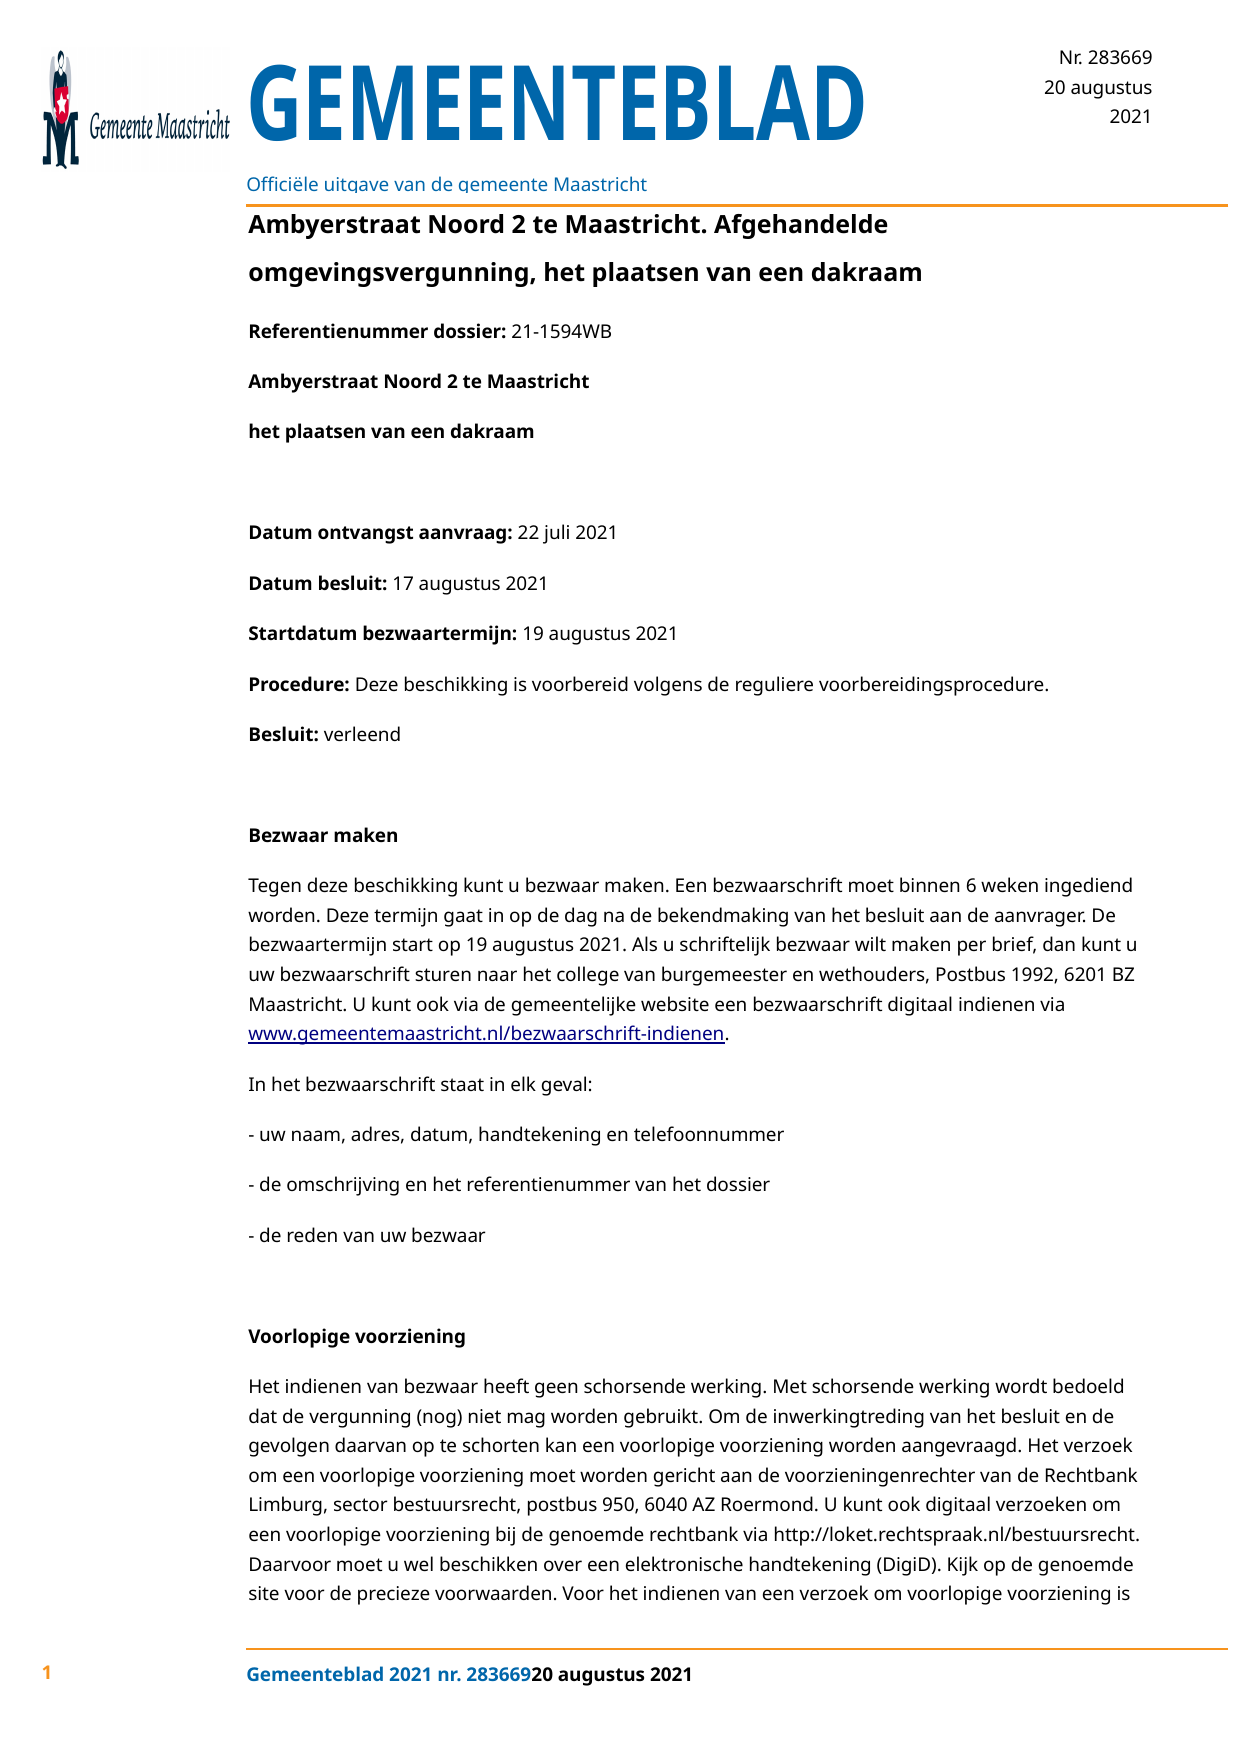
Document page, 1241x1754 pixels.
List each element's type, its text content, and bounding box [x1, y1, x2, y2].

text - de omschrijving en het referentienummer van het dossier [248, 1172, 1152, 1197]
text - de reden van uw bezwaar [248, 1222, 1152, 1248]
text Besluit: verleend [248, 721, 1152, 747]
text Ambyerstraat Noord 2 te Maastricht [248, 368, 1152, 394]
text Startdatum bezwaartermijn: 19 augustus 2021 [248, 620, 1152, 646]
text Bezwaar maken [248, 822, 1152, 848]
picture [41, 47, 231, 172]
text Voorlopige voorziening [248, 1323, 1152, 1349]
text Datum ontvangst aanvraag: 22 juli 2021 [248, 519, 1152, 545]
text Tegen deze beschikking kunt u bezwaar maken. Een bezwaarschrift moet binnen 6 weken ingediend worden. Deze termijn gaat in op de dag na de bekendmaking van het besluit aan de aanvrager. De bezwaartermijn start op 19 augustus 2021. Als u schriftelijk bezwaar wilt maken per brief, dan kunt u uw bezwaarschrift sturen naar het college van burgemeester en wethouders, Postbus 1992, 6201 BZ Maastricht. U kunt ook via de gemeentelijke website een bezwaarschrift digitaal indienen via www.gemeentemaastricht.nl/bezwaarschrift-indienen. [248, 872, 1152, 1046]
text Procedure: Deze beschikking is voorbereid volgens de reguliere voorbereidingsprocedure. [248, 671, 1152, 697]
text Ambyerstraat Noord 2 te Maastricht. Afgehandelde omgevingsvergunning, het plaatsen van een dakraam [248, 207, 1152, 288]
text Datum besluit: 17 augustus 2021 [248, 570, 1152, 596]
text het plaatsen van een dakraam [248, 419, 1152, 444]
text - uw naam, adres, datum, handtekening en telefoonnummer [248, 1121, 1152, 1147]
text Referentienummer dossier: 21-1594WB [248, 318, 1152, 344]
text In het bezwaarschrift staat in elk geval: [248, 1071, 1152, 1097]
text Het indienen van bezwaar heeft geen schorsende werking. Met schorsende werking wordt bedoeld dat de vergunning (nog) niet mag worden gebruikt. Om de inwerkingtreding van het besluit en de gevolgen daarvan op te schorten kan een voorlopige voorziening worden aangevraagd. Het verzoek om een voorlopige voorziening moet worden gericht aan de voorzieningenrechter van de Rechtbank Limburg, sector bestuursrecht, postbus 950, 6040 AZ Roermond. U kunt ook digitaal verzoeken om een voorlopige voorziening bij de genoemde rechtbank via http://loket.rechtspraak.nl/bestuursrecht. Daarvoor moet u wel beschikken over een elektronische handtekening (DigiD). Kijk op de genoemde site voor de precieze voorwaarden. Voor het indienen van een verzoek om voorlopige voorziening is [248, 1373, 1152, 1606]
